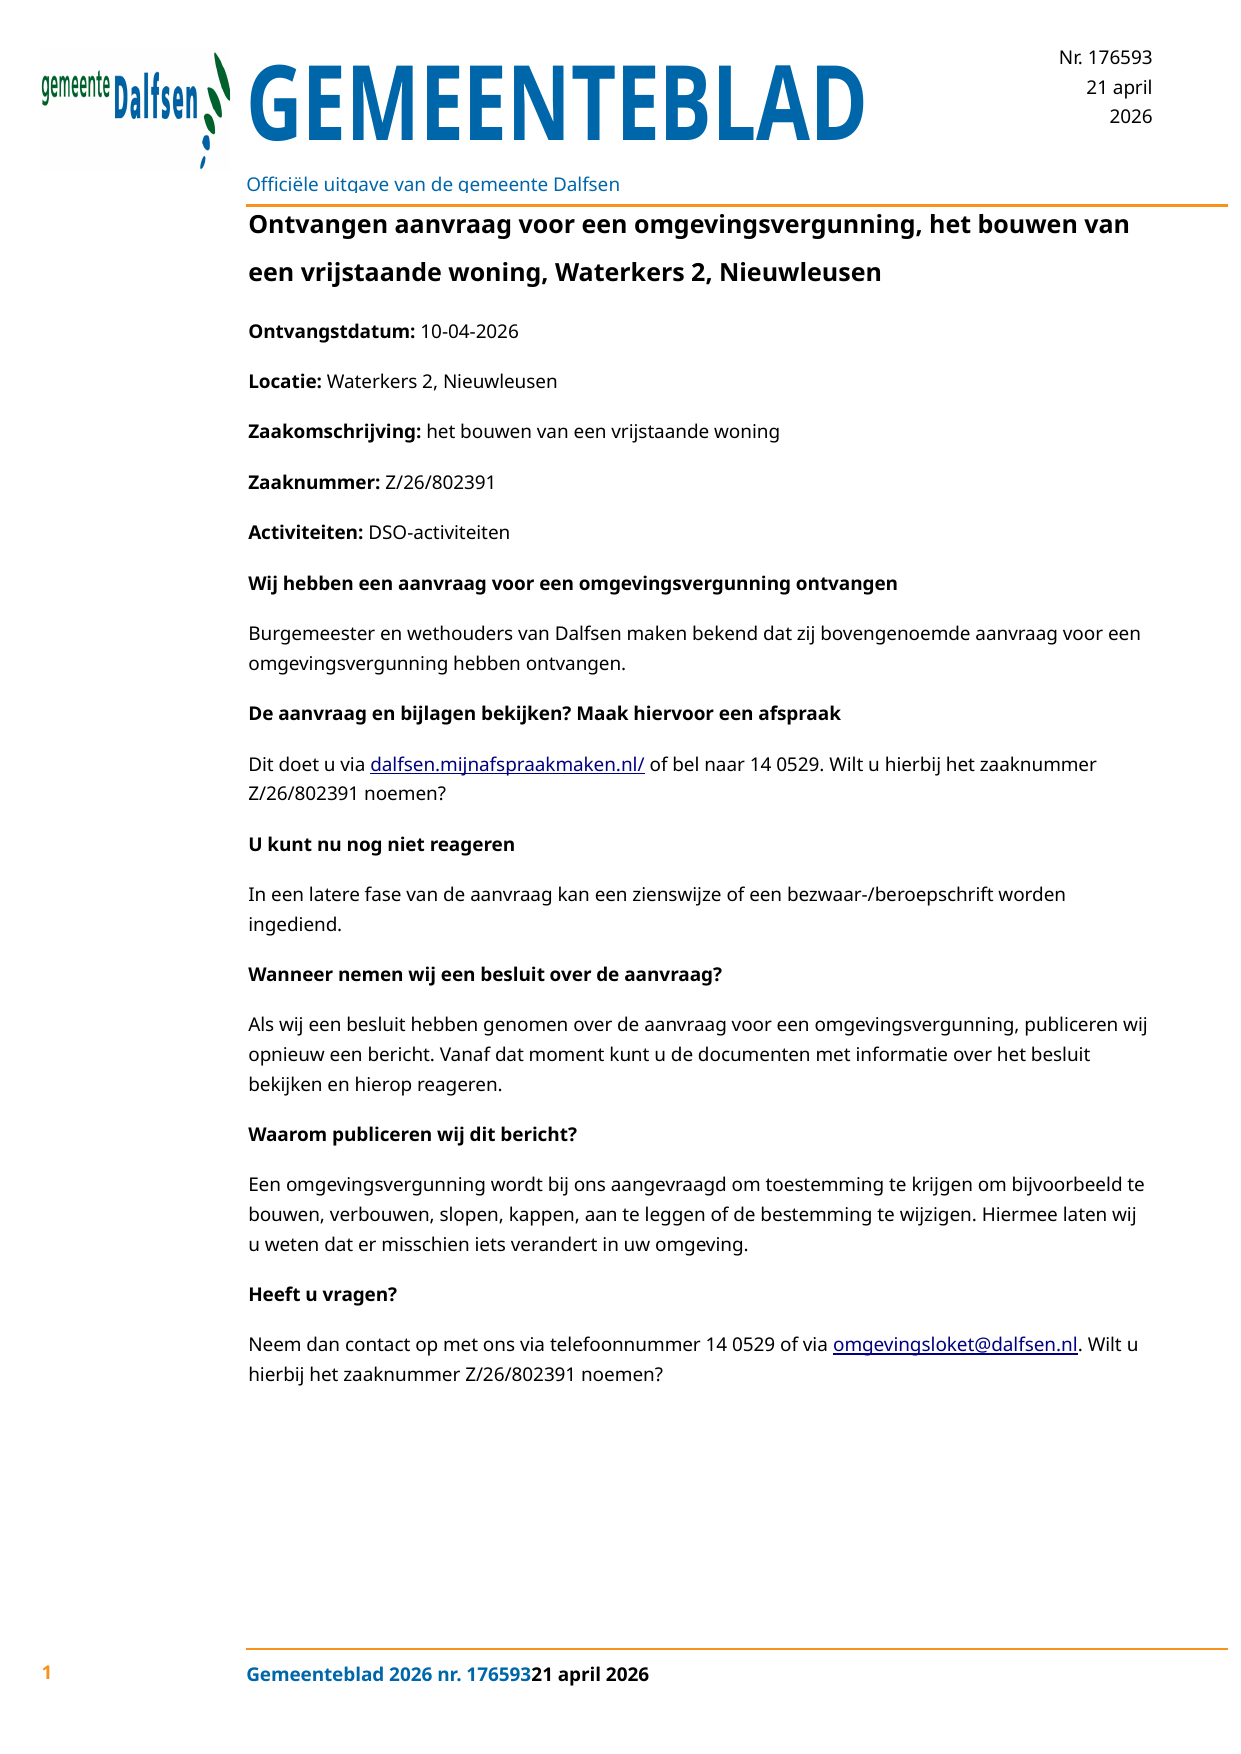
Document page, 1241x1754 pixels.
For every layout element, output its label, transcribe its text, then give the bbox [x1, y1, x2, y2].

text Zaakomschrijving: het bouwen van een vrijstaande woning [248, 419, 1152, 444]
text Ontvangen aanvraag voor een omgevingsvergunning, het bouwen van een vrijstaande woning, Waterkers 2, Nieuwleusen [248, 207, 1152, 288]
text U kunt nu nog niet reageren [248, 831, 1152, 857]
text Ontvangstdatum: 10-04-2026 [248, 318, 1152, 344]
text Waarom publiceren wij dit bericht? [248, 1121, 1152, 1147]
text Heeft u vragen? [248, 1281, 1152, 1307]
text Dit doet u via dalfsen.mijnafspraakmaken.nl/ of bel naar 14 0529. Wilt u hierbij het zaaknummer Z/26/802391 noemen? [248, 751, 1152, 806]
text Wanneer nemen wij een besluit over de aanvraag? [248, 961, 1152, 987]
text Als wij een besluit hebben genomen over de aanvraag voor een omgevingsvergunning, publiceren wij opnieuw een bericht. Vanaf dat moment kunt u de documenten met informatie over het besluit bekijken en hierop reageren. [248, 1012, 1152, 1097]
text Zaaknummer: Z/26/802391 [248, 469, 1152, 495]
text Burgemeester en wethouders van Dalfsen maken bekend dat zij bovengenoemde aanvraag voor een omgevingsvergunning hebben ontvangen. [248, 620, 1152, 676]
text Wij hebben een aanvraag voor een omgevingsvergunning ontvangen [248, 570, 1152, 596]
text Activiteiten: DSO-activiteiten [248, 519, 1152, 545]
text Locatie: Waterkers 2, Nieuwleusen [248, 368, 1152, 394]
text In een latere fase van de aanvraag kan een zienswijze of een bezwaar-/beroepschrift worden ingediend. [248, 881, 1152, 937]
picture [41, 47, 231, 172]
text Een omgevingsvergunning wordt bij ons aangevraagd om toestemming te krijgen om bijvoorbeeld te bouwen, verbouwen, slopen, kappen, aan te leggen of de bestemming te wijzigen. Hiermee laten wij u weten dat er misschien iets verandert in uw omgeving. [248, 1172, 1152, 1257]
text De aanvraag en bijlagen bekijken? Maak hiervoor een afspraak [248, 700, 1152, 726]
text Neem dan contact op met ons via telefoonnummer 14 0529 of via omgevingsloket@dalfsen.nl. Wilt u hierbij het zaaknummer Z/26/802391 noemen? [248, 1332, 1152, 1387]
